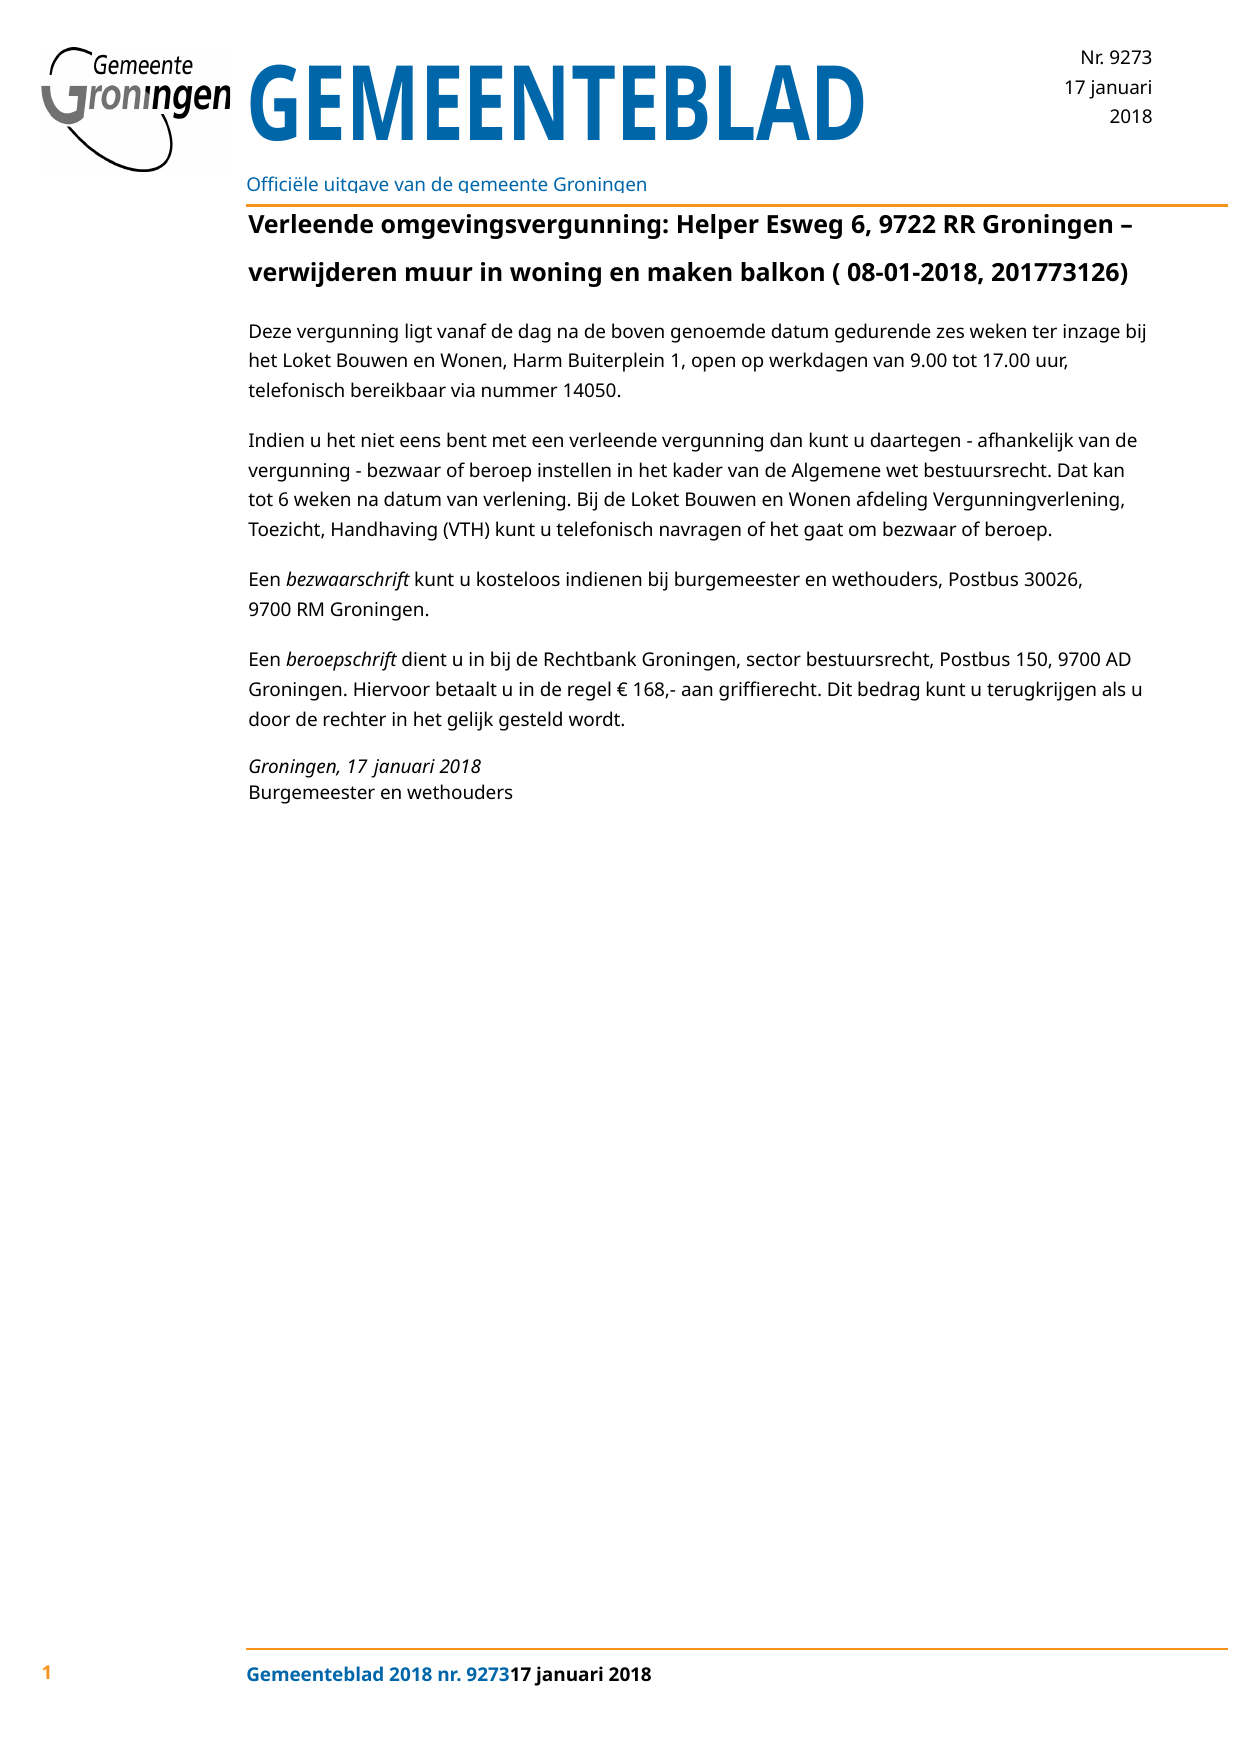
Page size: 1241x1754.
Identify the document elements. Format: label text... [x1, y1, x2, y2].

text Indien u het niet eens bent met een verleende vergunning dan kunt u daartegen - afhankelijk van de vergunning - bezwaar of beroep instellen in het kader van de Algemene wet bestuursrecht. Dat kan tot 6 weken na datum van verlening. Bij de Loket Bouwen en Wonen afdeling Vergunningverlening, Toezicht, Handhaving (VTH) kunt u telefonisch navragen of het gaat om bezwaar of beroep. [248, 427, 1152, 542]
text Verleende omgevingsvergunning: Helper Esweg 6, 9722 RR Groningen – verwijderen muur in woning en maken balkon ( 08-01-2018, 201773126) [248, 207, 1152, 288]
text Groningen, 17 januari 2018 [248, 754, 1152, 779]
text Burgemeester en wethouders [248, 779, 1152, 805]
text Een bezwaarschrift kunt u kosteloos indienen bij burgemeester en wethouders, Postbus 30026, 9700 RM Groningen. [248, 567, 1152, 622]
picture [41, 47, 231, 172]
text Een beroepschrift dient u in bij de Rechtbank Groningen, sector bestuursrecht, Postbus 150, 9700 AD Groningen. Hiervoor betaalt u in de regel € 168,- aan griffierecht. Dit bedrag kunt u terugkrijgen als u door de rechter in het gelijk gesteld wordt. [248, 647, 1152, 732]
text Deze vergunning ligt vanaf de dag na de boven genoemde datum gedurende zes weken ter inzage bij het Loket Bouwen en Wonen, Harm Buiterplein 1, open op werkdagen van 9.00 tot 17.00 uur, telefonisch bereikbaar via nummer 14050. [248, 318, 1152, 403]
